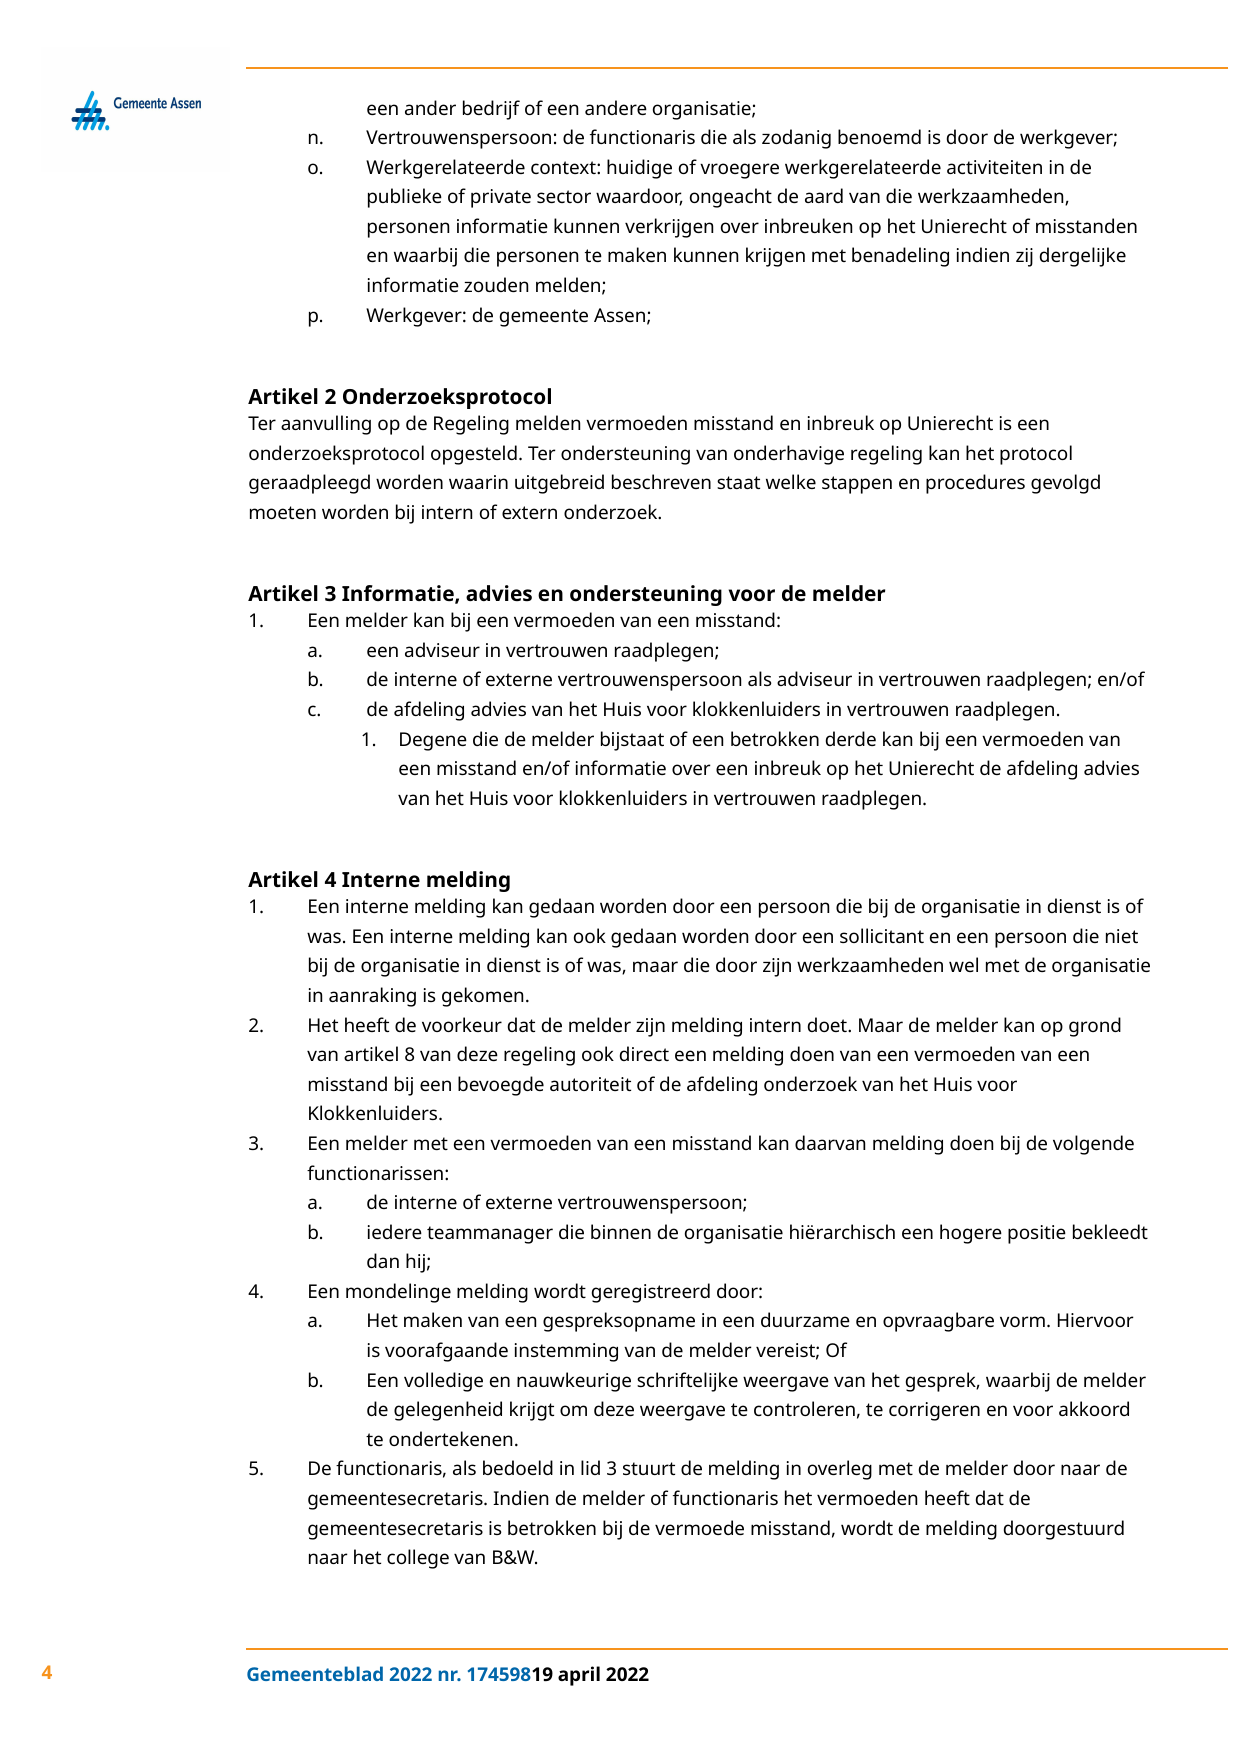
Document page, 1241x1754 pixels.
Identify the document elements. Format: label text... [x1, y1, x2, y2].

list een ander bedrijf of een andere organisatie; [307, 95, 1152, 121]
text Artikel 4 Interne melding [248, 865, 1152, 893]
list Degene die de melder bijstaat of een betrokken derde kan bij een vermoeden van een misstand en/of informatie over een inbreuk op het Unierecht de afdeling advies van het Huis voor klokkenluiders in vertrouwen raadplegen. [361, 726, 1152, 811]
list een adviseur in vertrouwen raadplegen; [307, 637, 1152, 663]
list Een volledige en nauwkeurige schriftelijke weergave van het gesprek, waarbij de melder de gelegenheid krijgt om deze weergave te controleren, te corrigeren en voor akkoord te ondertekenen. [307, 1367, 1152, 1452]
list Het heeft de voorkeur dat de melder zijn melding intern doet. Maar de melder kan op grond van artikel 8 van deze regeling ook direct een melding doen van een vermoeden van een misstand bij een bevoegde autoriteit of de afdeling onderzoek van het Huis voor Klokkenluiders. [248, 1012, 1152, 1126]
picture [41, 47, 231, 172]
list Het maken van een gespreksopname in een duurzame en opvraagbare vorm. Hiervoor is voorafgaande instemming van de melder vereist; Of [307, 1308, 1152, 1363]
text Artikel 2 Onderzoeksprotocol [248, 382, 1152, 410]
list de interne of externe vertrouwenspersoon; [307, 1189, 1152, 1215]
list iedere teammanager die binnen de organisatie hiërarchisch een hogere positie bekleedt dan hij; [307, 1219, 1152, 1274]
list de afdeling advies van het Huis voor klokkenluiders in vertrouwen raadplegen. [307, 696, 1152, 722]
text Artikel 3 Informatie, advies en ondersteuning voor de melder [248, 579, 1152, 607]
list de interne of externe vertrouwenspersoon als adviseur in vertrouwen raadplegen; en/of [307, 667, 1152, 692]
list Een mondelinge melding wordt geregistreerd door: [248, 1278, 1152, 1304]
list Een melder met een vermoeden van een misstand kan daarvan melding doen bij de volgende functionarissen: [248, 1130, 1152, 1185]
list Vertrouwenspersoon: de functionaris die als zodanig benoemd is door de werkgever; [307, 124, 1152, 150]
text Ter aanvulling op de Regeling melden vermoeden misstand en inbreuk op Unierecht is een onderzoeksprotocol opgesteld. Ter ondersteuning van onderhavige regeling kan het protocol geraadpleegd worden waarin uitgebreid beschreven staat welke stappen en procedures gevolgd moeten worden bij intern of extern onderzoek. [248, 410, 1152, 525]
list De functionaris, als bedoeld in lid 3 stuurt de melding in overleg met de melder door naar de gemeentesecretaris. Indien de melder of functionaris het vermoeden heeft dat de gemeentesecretaris is betrokken bij de vermoede misstand, wordt de melding doorgestuurd naar het college van B&W. [248, 1456, 1152, 1570]
list Een melder kan bij een vermoeden van een misstand: [248, 607, 1152, 633]
list Werkgever: de gemeente Assen; [307, 302, 1152, 328]
list Een interne melding kan gedaan worden door een persoon die bij de organisatie in dienst is of was. Een interne melding kan ook gedaan worden door een sollicitant en een persoon die niet bij de organisatie in dienst is of was, maar die door zijn werkzaamheden wel met de organisatie in aanraking is gekomen. [248, 893, 1152, 1008]
list Werkgerelateerde context: huidige of vroegere werkgerelateerde activiteiten in de publieke of private sector waardoor, ongeacht de aard van die werkzaamheden, personen informatie kunnen verkrijgen over inbreuken op het Unierecht of misstanden en waarbij die personen te maken kunnen krijgen met benadeling indien zij dergelijke informatie zouden melden; [307, 154, 1152, 298]
